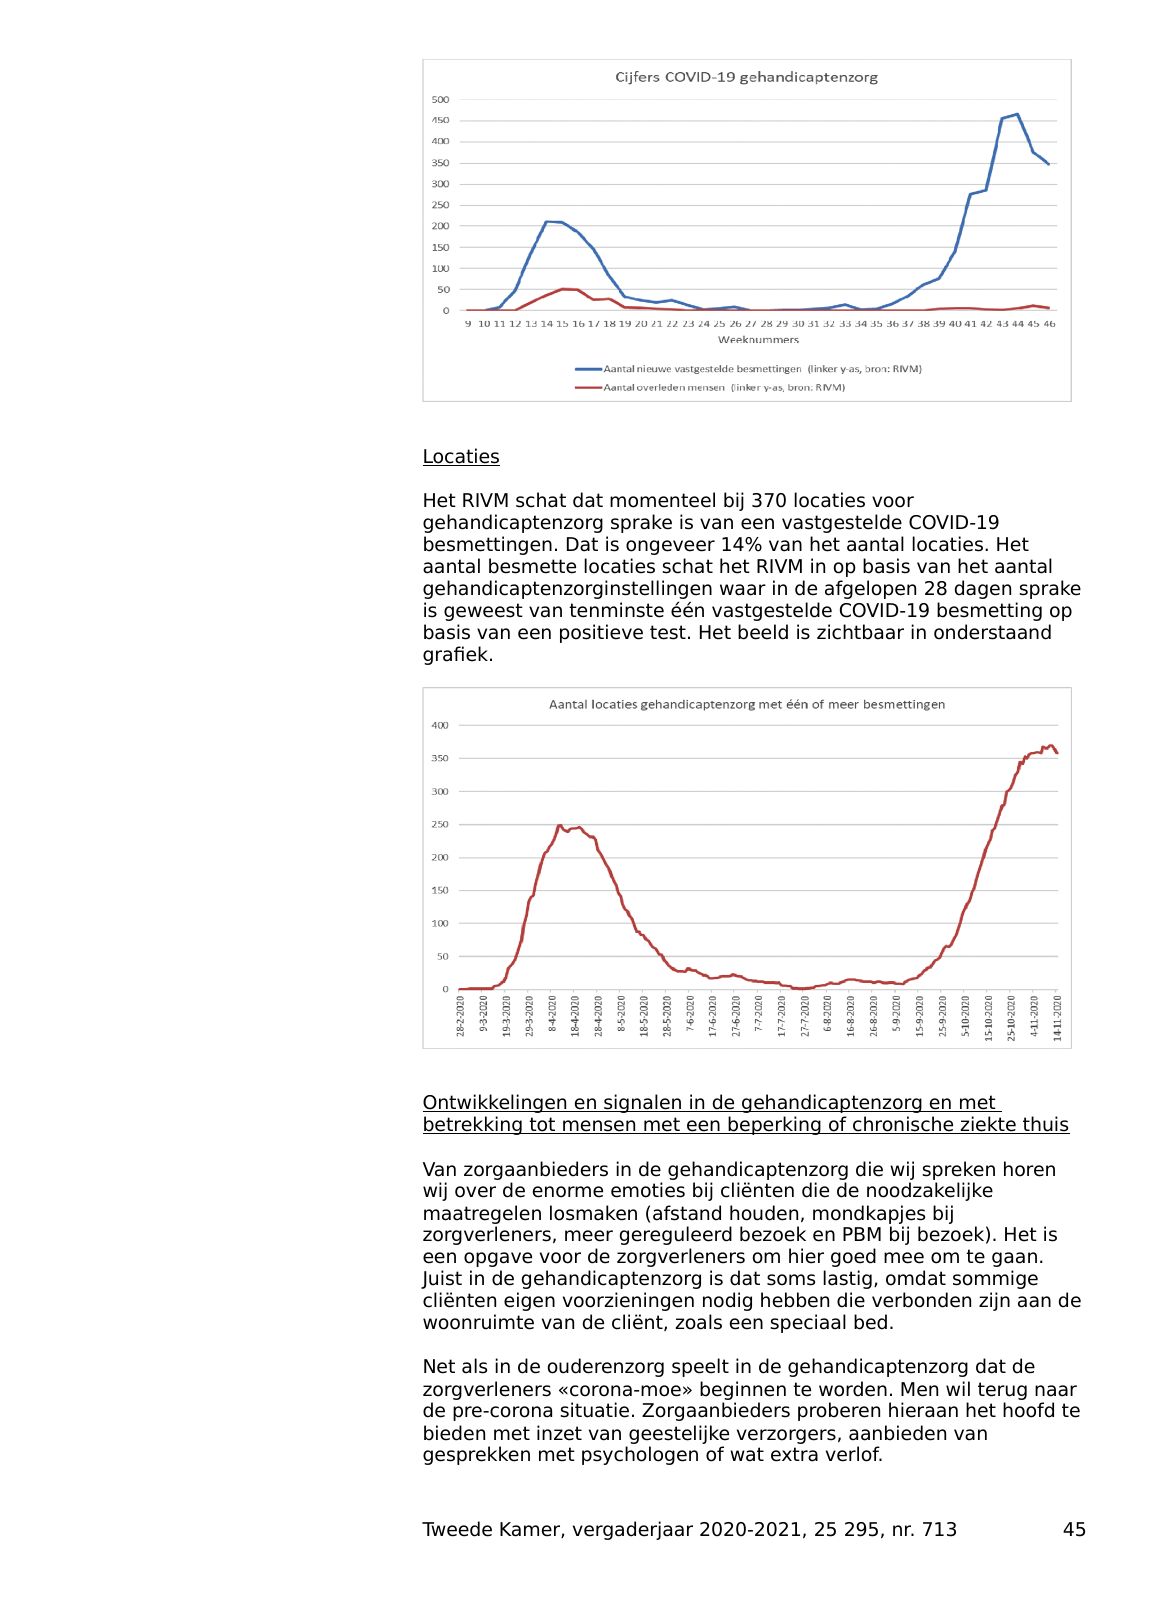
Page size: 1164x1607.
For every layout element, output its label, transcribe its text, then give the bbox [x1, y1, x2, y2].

picture [422, 59, 1072, 402]
text Van zorgaanbieders in de gehandicaptenzorg die wij spreken horen wij over de enorme emoties bij cliënten die de noodzakelijke maatregelen losmaken (afstand houden, mondkapjes bij zorgverleners, meer gereguleerd bezoek en PBM bij bezoek). Het is een opgave voor de zorgverleners om hier goed mee om te gaan. Juist in de gehandicaptenzorg is dat soms lastig, omdat sommige cliënten eigen voorzieningen nodig hebben die verbonden zijn aan de woonruimte van de cliënt, zoals een speciaal bed. [422, 1158, 1087, 1334]
picture [422, 687, 1072, 1049]
subtitle Locaties [422, 446, 1087, 468]
text Net als in de ouderenzorg speelt in de gehandicaptenzorg dat de zorgverleners «corona-moe» beginnen te worden. Men wil terug naar de pre-corona situatie. Zorgaanbieders proberen hieraan het hoofd te bieden met inzet van geestelijke verzorgers, aanbieden van gesprekken met psychologen of wat extra verlof. [422, 1356, 1087, 1466]
text Het RIVM schat dat momenteel bij 370 locaties voor gehandicaptenzorg sprake is van een vastgestelde COVID-19 besmettingen. Dat is ongeveer 14% van het aantal locaties. Het aantal besmette locaties schat het RIVM in op basis van het aantal gehandicaptenzorginstellingen waar in de afgelopen 28 dagen sprake is geweest van tenminste één vastgestelde COVID-19 besmetting op basis van een positieve test. Het beeld is zichtbaar in onderstaand grafiek. [422, 490, 1087, 666]
subtitle Ontwikkelingen en signalen in de gehandicaptenzorg en met betrekking tot mensen met een beperking of chronische ziekte thuis [422, 1092, 1087, 1136]
